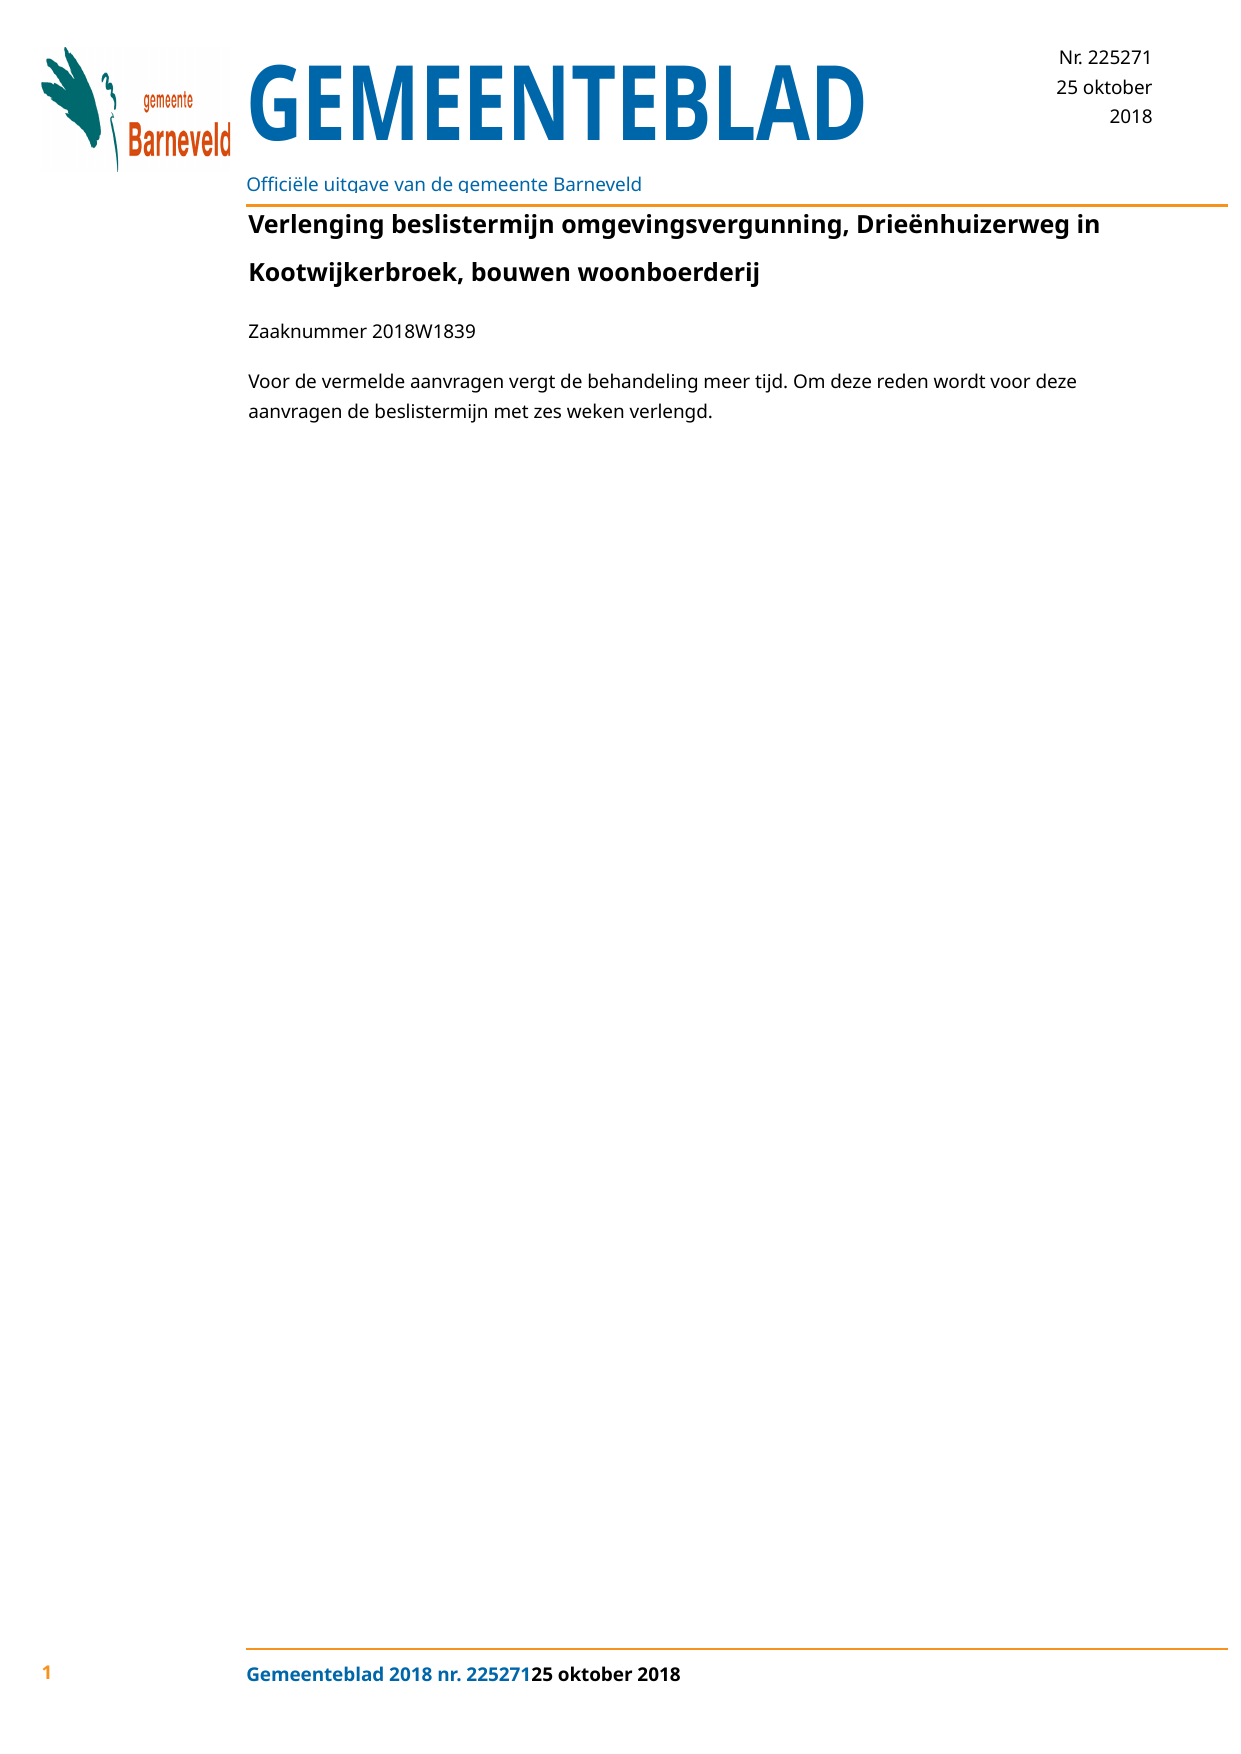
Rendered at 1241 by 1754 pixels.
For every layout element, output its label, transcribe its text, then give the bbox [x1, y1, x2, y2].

text Voor de vermelde aanvragen vergt de behandeling meer tijd. Om deze reden wordt voor deze aanvragen de beslistermijn met zes weken verlengd. [248, 368, 1152, 424]
text Verlenging beslistermijn omgevingsvergunning, Drieënhuizerweg in Kootwijkerbroek, bouwen woonboerderij [248, 207, 1152, 288]
picture [41, 47, 231, 172]
text Zaaknummer 2018W1839 [248, 318, 1152, 344]
